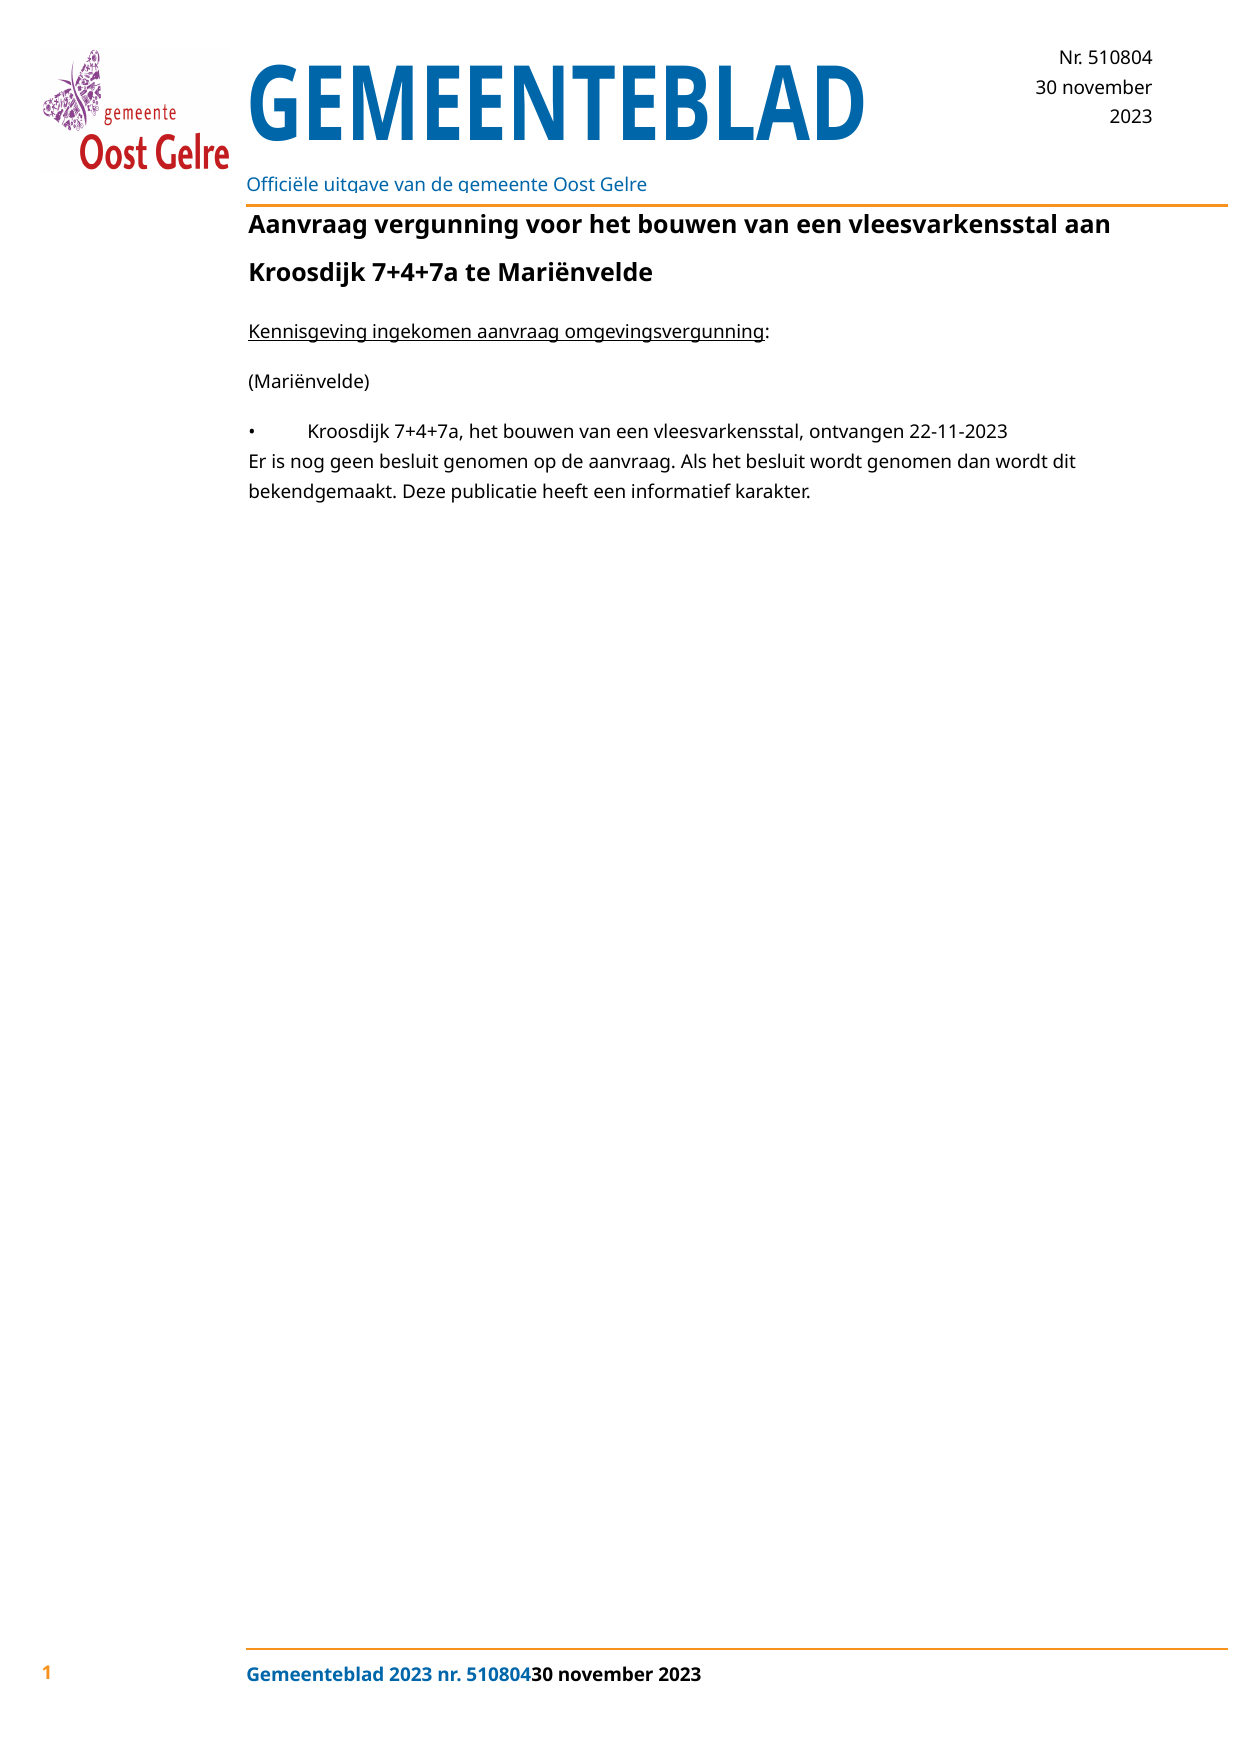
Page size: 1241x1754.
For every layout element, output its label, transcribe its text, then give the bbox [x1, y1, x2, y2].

text Kennisgeving ingekomen aanvraag omgevingsvergunning: [248, 318, 1152, 344]
picture [41, 47, 231, 172]
text Er is nog geen besluit genomen op de aanvraag. Als het besluit wordt genomen dan wordt dit bekendgemaakt. Deze publicatie heeft een informatief karakter. [248, 448, 1152, 504]
text (Mariënvelde) [248, 368, 1152, 394]
list Kroosdijk 7+4+7a, het bouwen van een vleesvarkensstal, ontvangen 22-11-2023 [248, 419, 1152, 444]
text Aanvraag vergunning voor het bouwen van een vleesvarkensstal aan Kroosdijk 7+4+7a te Mariënvelde [248, 207, 1152, 288]
